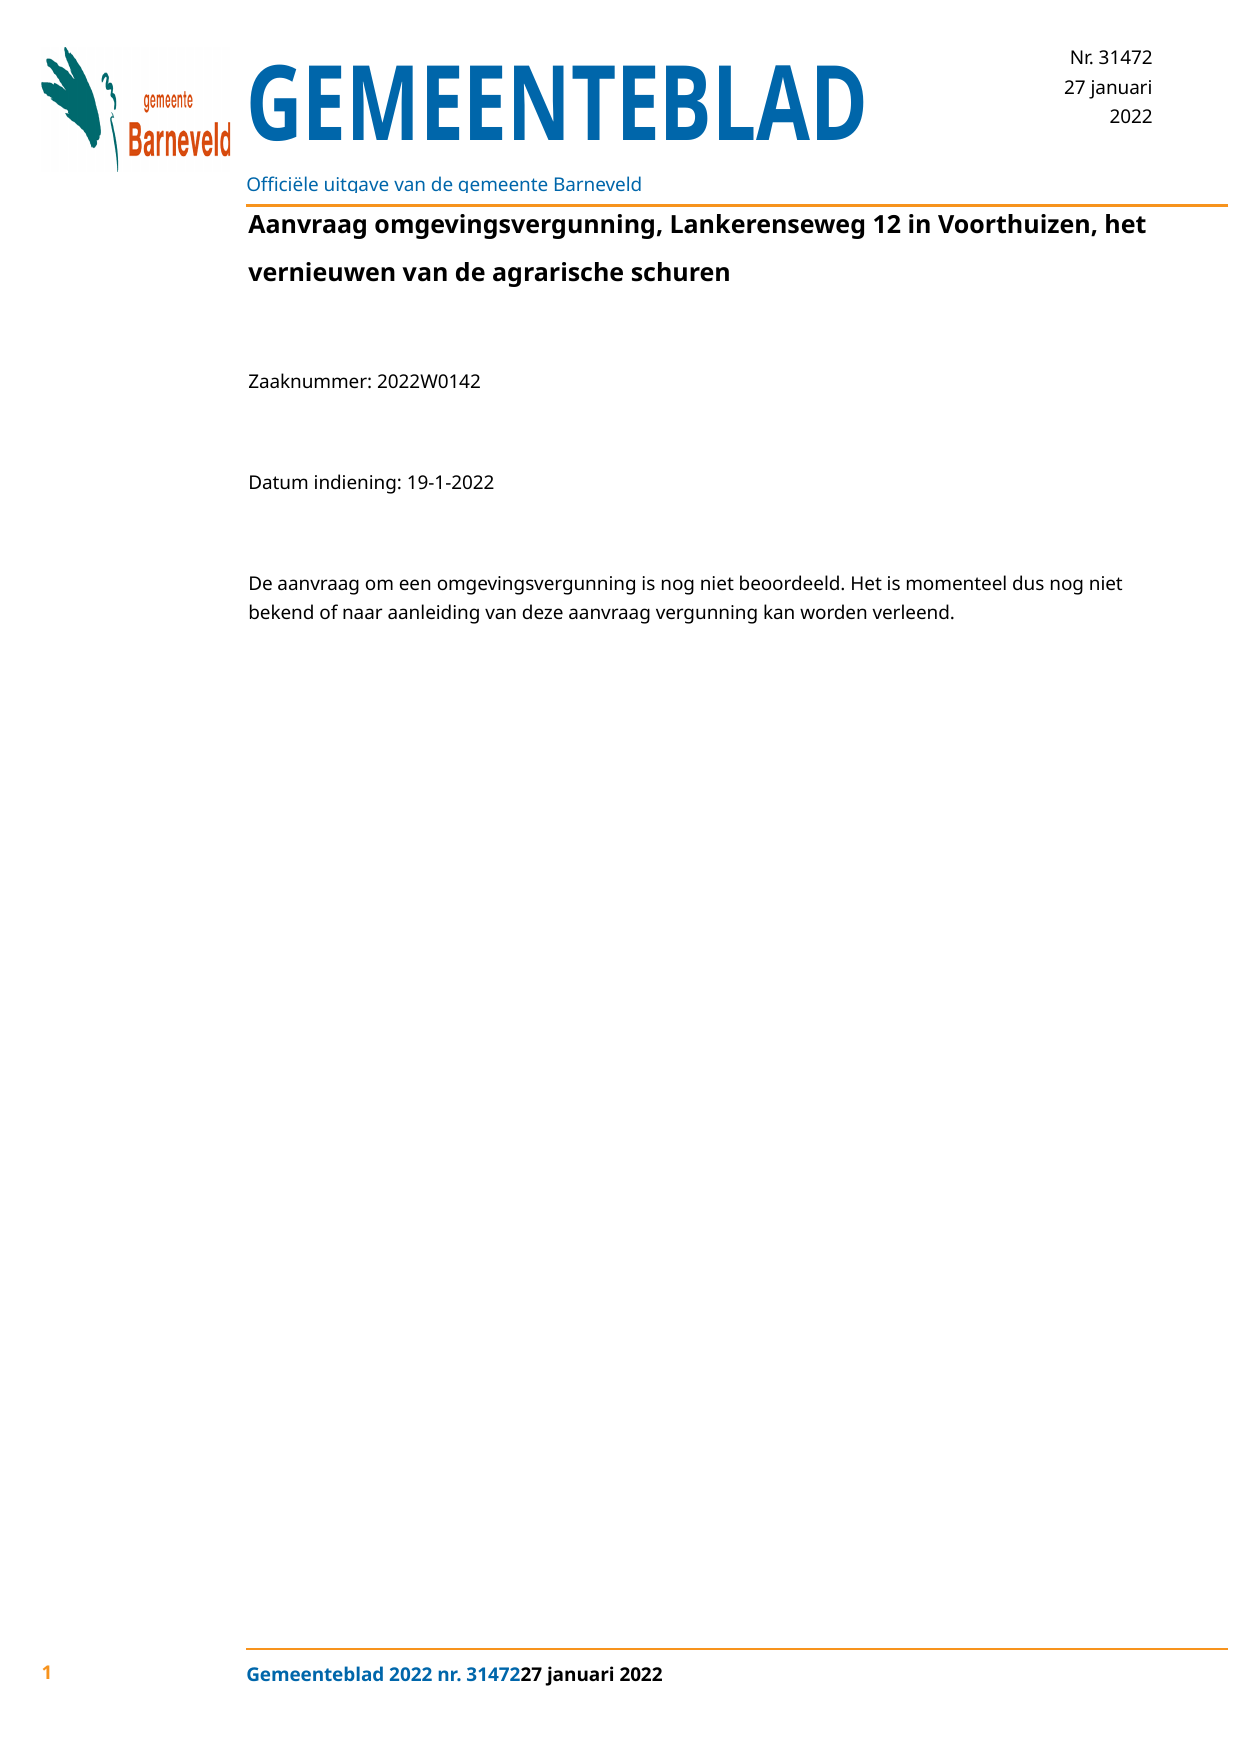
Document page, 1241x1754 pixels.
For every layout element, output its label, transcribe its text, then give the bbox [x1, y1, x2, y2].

text Zaaknummer: 2022W0142 [248, 368, 1152, 394]
picture [41, 47, 231, 172]
text Datum indiening: 19-1-2022 [248, 469, 1152, 495]
text Aanvraag omgevingsvergunning, Lankerenseweg 12 in Voorthuizen, het vernieuwen van de agrarische schuren [248, 207, 1152, 288]
text De aanvraag om een omgevingsvergunning is nog niet beoordeeld. Het is momenteel dus nog niet bekend of naar aanleiding van deze aanvraag vergunning kan worden verleend. [248, 570, 1152, 625]
